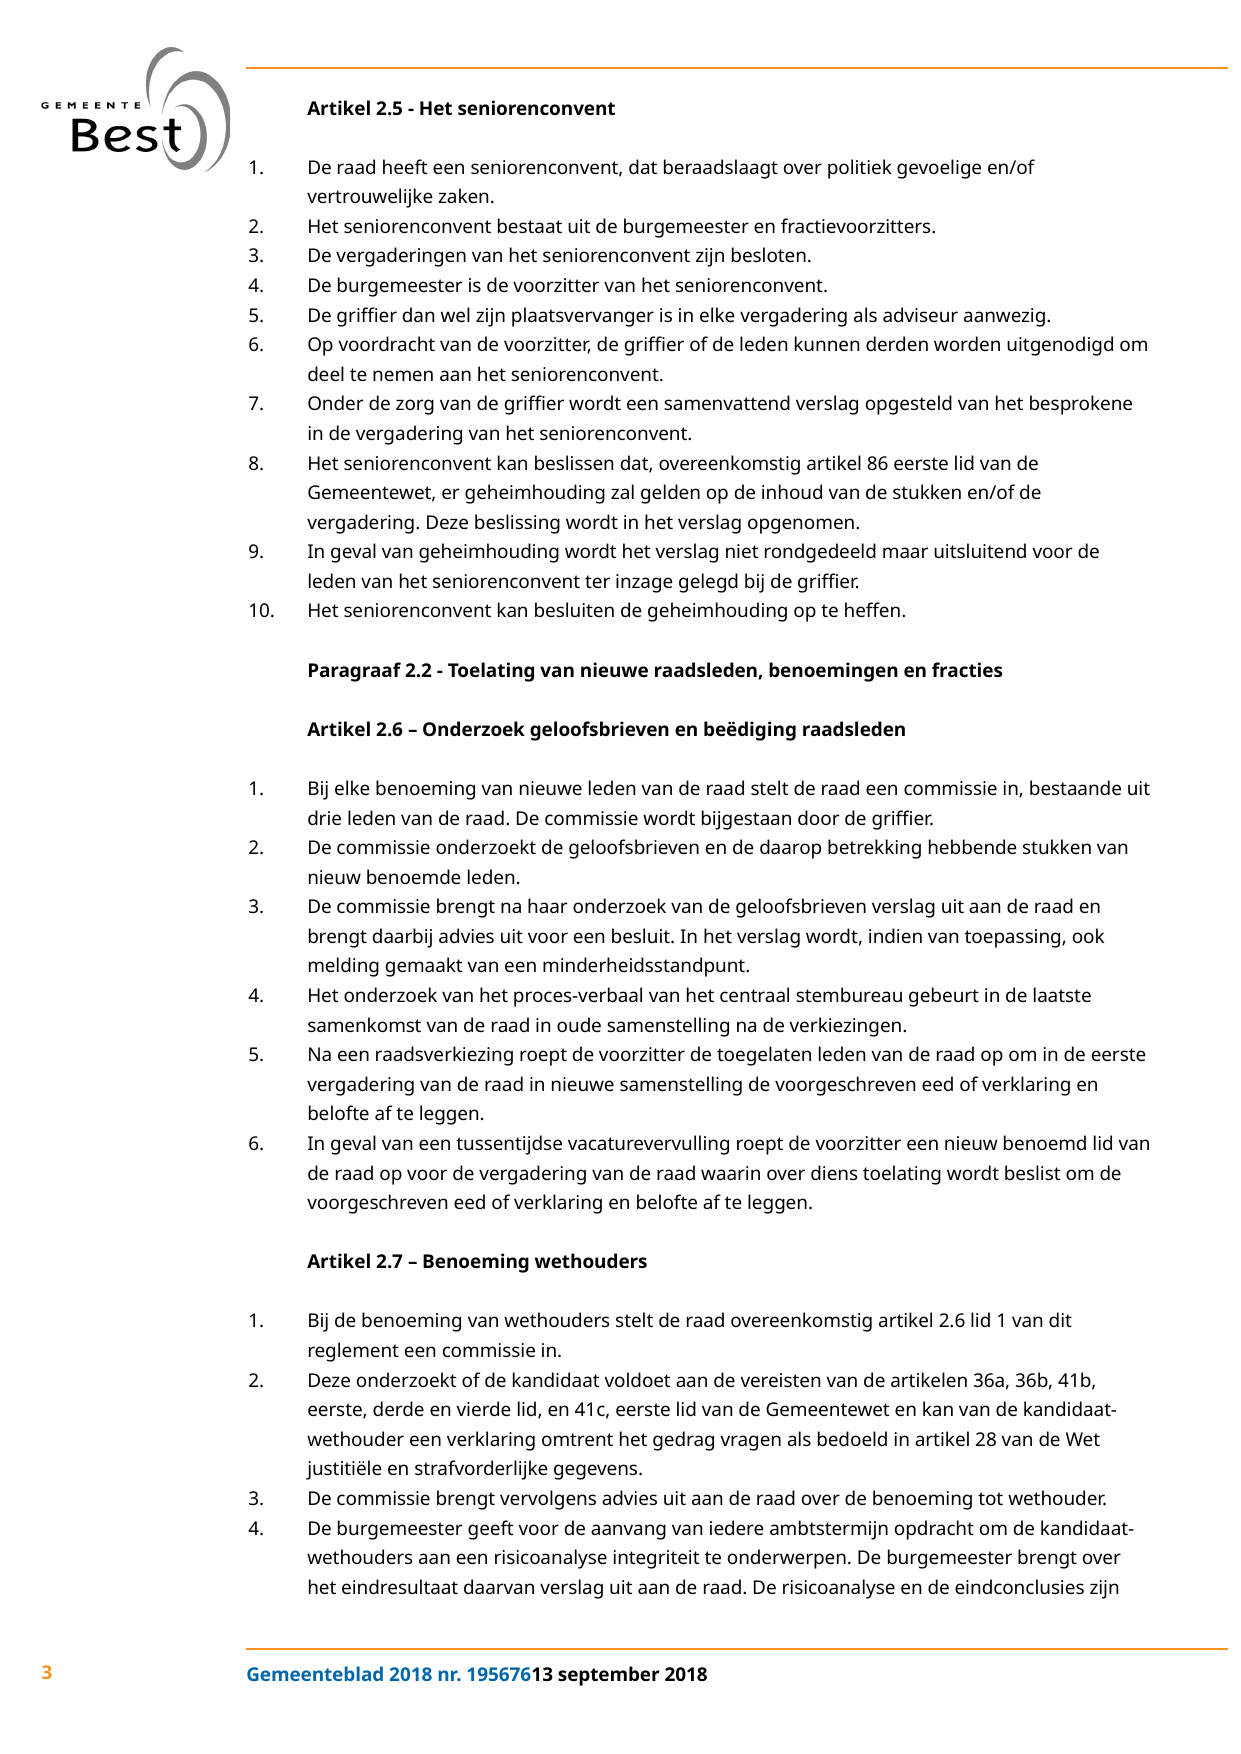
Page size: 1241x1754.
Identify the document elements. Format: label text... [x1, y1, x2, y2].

list De raad heeft een seniorenconvent, dat beraadslaagt over politiek gevoelige en/of vertrouwelijke zaken. [248, 154, 1152, 209]
list Bij elke benoeming van nieuwe leden van de raad stelt de raad een commissie in, bestaande uit drie leden van de raad. De commissie wordt bijgestaan door de griffier. [248, 775, 1152, 831]
list In geval van een tussentijdse vacaturevervulling roept de voorzitter een nieuw benoemd lid van de raad op voor de vergadering van de raad waarin over diens toelating wordt beslist om de voorgeschreven eed of verklaring en belofte af te leggen. [248, 1130, 1152, 1215]
list Paragraaf 2.2 - Toelating van nieuwe raadsleden, benoemingen en fracties [248, 657, 1152, 683]
list Het seniorenconvent bestaat uit de burgemeester en fractievoorzitters. [248, 213, 1152, 239]
list Op voordracht van de voorzitter, de griffier of de leden kunnen derden worden uitgenodigd om deel te nemen aan het seniorenconvent. [248, 331, 1152, 387]
picture [41, 47, 231, 172]
list Na een raadsverkiezing roept de voorzitter de toegelaten leden van de raad op om in de eerste vergadering van de raad in nieuwe samenstelling de voorgeschreven eed of verklaring en belofte af te leggen. [248, 1041, 1152, 1126]
list De vergaderingen van het seniorenconvent zijn besloten. [248, 243, 1152, 268]
list Deze onderzoekt of de kandidaat voldoet aan de vereisten van de artikelen 36a, 36b, 41b, eerste, derde en vierde lid, en 41c, eerste lid van de Gemeentewet en kan van de kandidaat-wethouder een verklaring omtrent het gedrag vragen als bedoeld in artikel 28 van de Wet justitiële en strafvorderlijke gegevens. [248, 1367, 1152, 1481]
list Artikel 2.5 - Het seniorenconvent [248, 95, 1152, 121]
list Artikel 2.6 – Onderzoek geloofsbrieven en beëdiging raadsleden [248, 716, 1152, 742]
list Onder de zorg van de griffier wordt een samenvattend verslag opgesteld van het besprokene in de vergadering van het seniorenconvent. [248, 391, 1152, 446]
list De commissie onderzoekt de geloofsbrieven en de daarop betrekking hebbende stukken van nieuw benoemde leden. [248, 834, 1152, 890]
list De commissie brengt vervolgens advies uit aan de raad over de benoeming tot wethouder. [248, 1485, 1152, 1511]
list In geval van geheimhouding wordt het verslag niet rondgedeeld maar uitsluitend voor de leden van het seniorenconvent ter inzage gelegd bij de griffier. [248, 538, 1152, 594]
list De commissie brengt na haar onderzoek van de geloofsbrieven verslag uit aan de raad en brengt daarbij advies uit voor een besluit. In het verslag wordt, indien van toepassing, ook melding gemaakt van een minderheidsstandpunt. [248, 893, 1152, 978]
list Artikel 2.7 – Benoeming wethouders [248, 1248, 1152, 1274]
list Het seniorenconvent kan beslissen dat, overeenkomstig artikel 86 eerste lid van de Gemeentewet, er geheimhouding zal gelden op de inhoud van de stukken en/of de vergadering. Deze beslissing wordt in het verslag opgenomen. [248, 450, 1152, 535]
list De burgemeester is de voorzitter van het seniorenconvent. [248, 272, 1152, 298]
list De burgemeester geeft voor de aanvang van iedere ambtstermijn opdracht om de kandidaat-wethouders aan een risicoanalyse integriteit te onderwerpen. De burgemeester brengt over het eindresultaat daarvan verslag uit aan de raad. De risicoanalyse en de eindconclusies zijn [248, 1515, 1152, 1600]
list Bij de benoeming van wethouders stelt de raad overeenkomstig artikel 2.6 lid 1 van dit reglement een commissie in. [248, 1308, 1152, 1363]
list Het seniorenconvent kan besluiten de geheimhouding op te heffen. [248, 598, 1152, 623]
list De griffier dan wel zijn plaatsvervanger is in elke vergadering als adviseur aanwezig. [248, 302, 1152, 328]
list Het onderzoek van het proces-verbaal van het centraal stembureau gebeurt in de laatste samenkomst van de raad in oude samenstelling na de verkiezingen. [248, 982, 1152, 1038]
